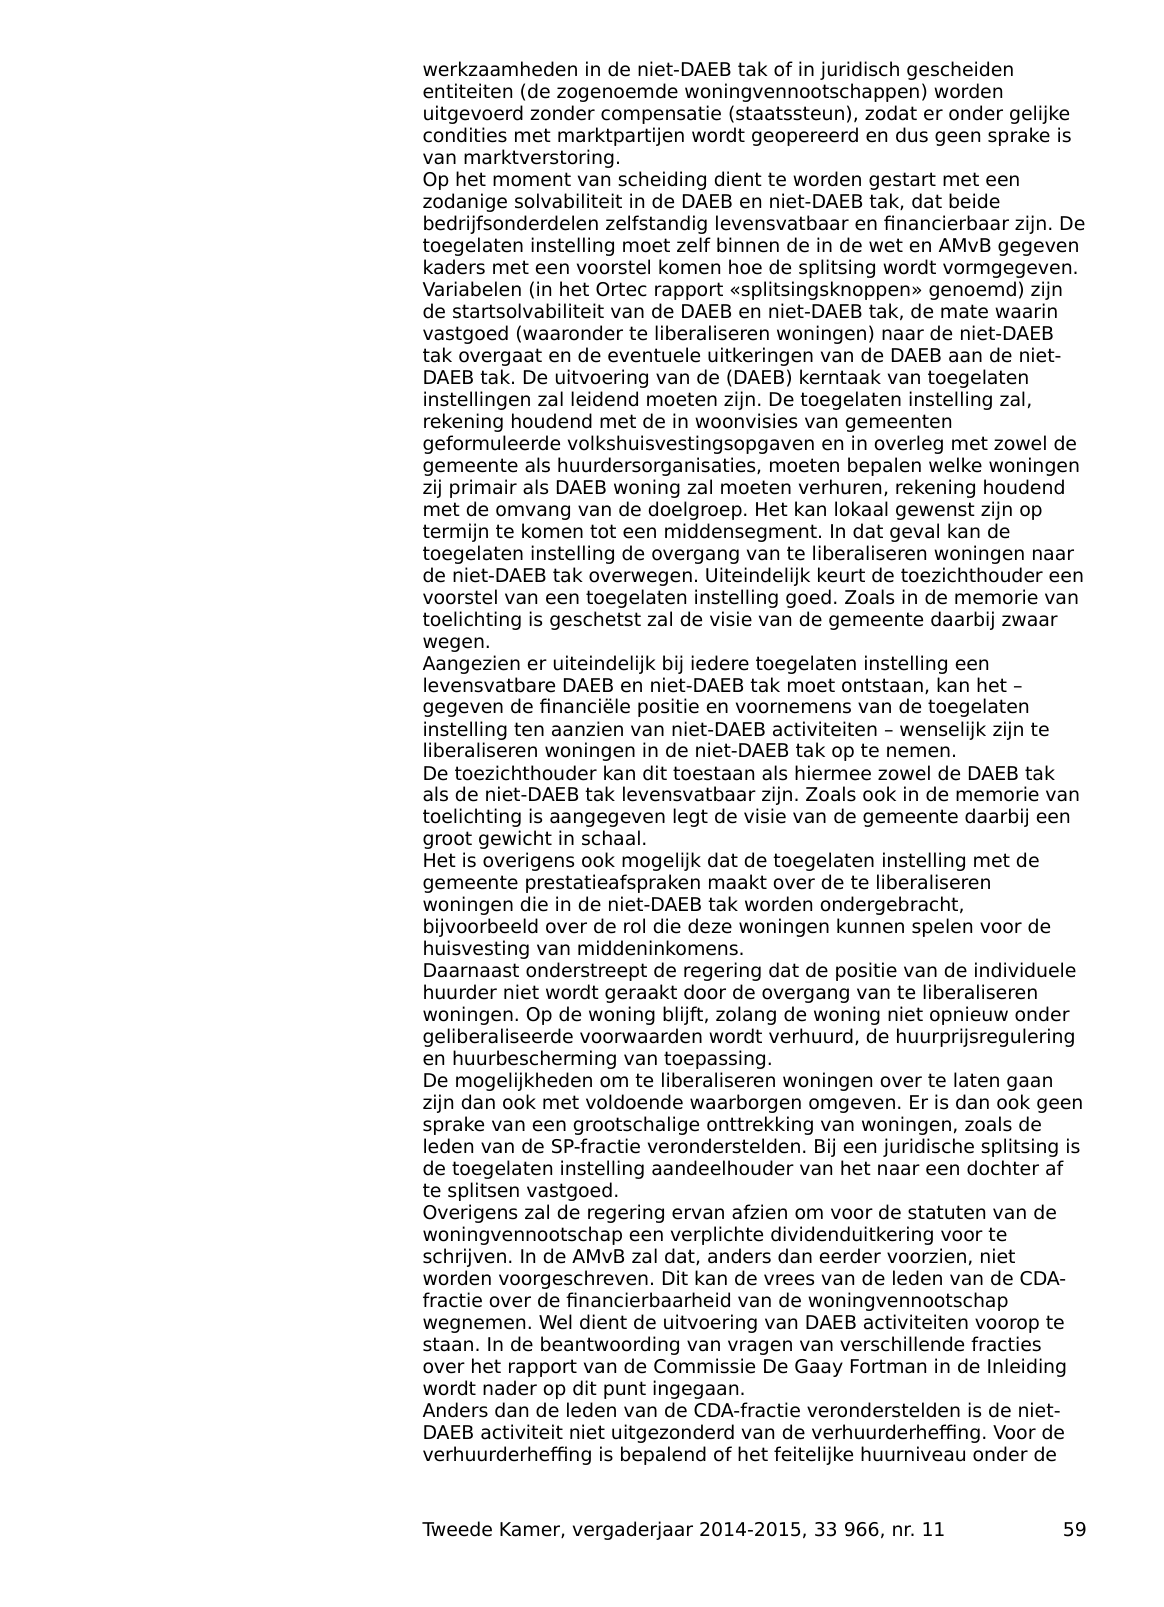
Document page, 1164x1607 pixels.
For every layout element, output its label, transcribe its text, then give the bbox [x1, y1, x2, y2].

text Anders dan de leden van de CDA-fractie veronderstelden is de niet-DAEB activiteit niet uitgezonderd van de verhuurderheffing. Voor de verhuurderheffing is bepalend of het feitelijke huurniveau onder de [422, 1400, 1087, 1466]
text Het is overigens ook mogelijk dat de toegelaten instelling met de gemeente prestatieafspraken maakt over de te liberaliseren woningen die in de niet-DAEB tak worden ondergebracht, bijvoorbeeld over de rol die deze woningen kunnen spelen voor de huisvesting van middeninkomens. [422, 850, 1087, 960]
text Aangezien er uiteindelijk bij iedere toegelaten instelling een levensvatbare DAEB en niet-DAEB tak moet ontstaan, kan het – gegeven de financiële positie en voornemens van de toegelaten instelling ten aanzien van niet-DAEB activiteiten – wenselijk zijn te liberaliseren woningen in de niet-DAEB tak op te nemen. [422, 652, 1087, 762]
text werkzaamheden in de niet-DAEB tak of in juridisch gescheiden entiteiten (de zogenoemde woningvennootschappen) worden uitgevoerd zonder compensatie (staatssteun), zodat er onder gelijke condities met marktpartijen wordt geopereerd en dus geen sprake is van marktverstoring. [422, 59, 1087, 169]
text Overigens zal de regering ervan afzien om voor de statuten van de woningvennootschap een verplichte dividenduitkering voor te schrijven. In de AMvB zal dat, anders dan eerder voorzien, niet worden voorgeschreven. Dit kan de vrees van de leden van de CDA-fractie over de financierbaarheid van de woningvennootschap wegnemen. Wel dient de uitvoering van DAEB activiteiten voorop te staan. In de beantwoording van vragen van verschillende fracties over het rapport van de Commissie De Gaay Fortman in de Inleiding wordt nader op dit punt ingegaan. [422, 1202, 1087, 1400]
text Daarnaast onderstreept de regering dat de positie van de individuele huurder niet wordt geraakt door de overgang van te liberaliseren woningen. Op de woning blijft, zolang de woning niet opnieuw onder geliberaliseerde voorwaarden wordt verhuurd, de huurprijsregulering en huurbescherming van toepassing. [422, 960, 1087, 1070]
text Op het moment van scheiding dient te worden gestart met een zodanige solvabiliteit in de DAEB en niet-DAEB tak, dat beide bedrijfsonderdelen zelfstandig levensvatbaar en financierbaar zijn. De toegelaten instelling moet zelf binnen de in de wet en AMvB gegeven kaders met een voorstel komen hoe de splitsing wordt vormgegeven. Variabelen (in het Ortec rapport «splitsingsknoppen» genoemd) zijn de startsolvabiliteit van de DAEB en niet-DAEB tak, de mate waarin vastgoed (waaronder te liberaliseren woningen) naar de niet-DAEB tak overgaat en de eventuele uitkeringen van de DAEB aan de niet-DAEB tak. De uitvoering van de (DAEB) kerntaak van toegelaten instellingen zal leidend moeten zijn. De toegelaten instelling zal, rekening houdend met de in woonvisies van gemeenten geformuleerde volkshuisvestingsopgaven en in overleg met zowel de gemeente als huurdersorganisaties, moeten bepalen welke woningen zij primair als DAEB woning zal moeten verhuren, rekening houdend met de omvang van de doelgroep. Het kan lokaal gewenst zijn op termijn te komen tot een middensegment. In dat geval kan de toegelaten instelling de overgang van te liberaliseren woningen naar de niet-DAEB tak overwegen. Uiteindelijk keurt de toezichthouder een voorstel van een toegelaten instelling goed. Zoals in de memorie van toelichting is geschetst zal de visie van de gemeente daarbij zwaar wegen. [422, 169, 1087, 652]
text De toezichthouder kan dit toestaan als hiermee zowel de DAEB tak als de niet-DAEB tak levensvatbaar zijn. Zoals ook in de memorie van toelichting is aangegeven legt de visie van de gemeente daarbij een groot gewicht in schaal. [422, 762, 1087, 850]
text De mogelijkheden om te liberaliseren woningen over te laten gaan zijn dan ook met voldoende waarborgen omgeven. Er is dan ook geen sprake van een grootschalige onttrekking van woningen, zoals de leden van de SP-fractie veronderstelden. Bij een juridische splitsing is de toegelaten instelling aandeelhouder van het naar een dochter af te splitsen vastgoed. [422, 1070, 1087, 1202]
